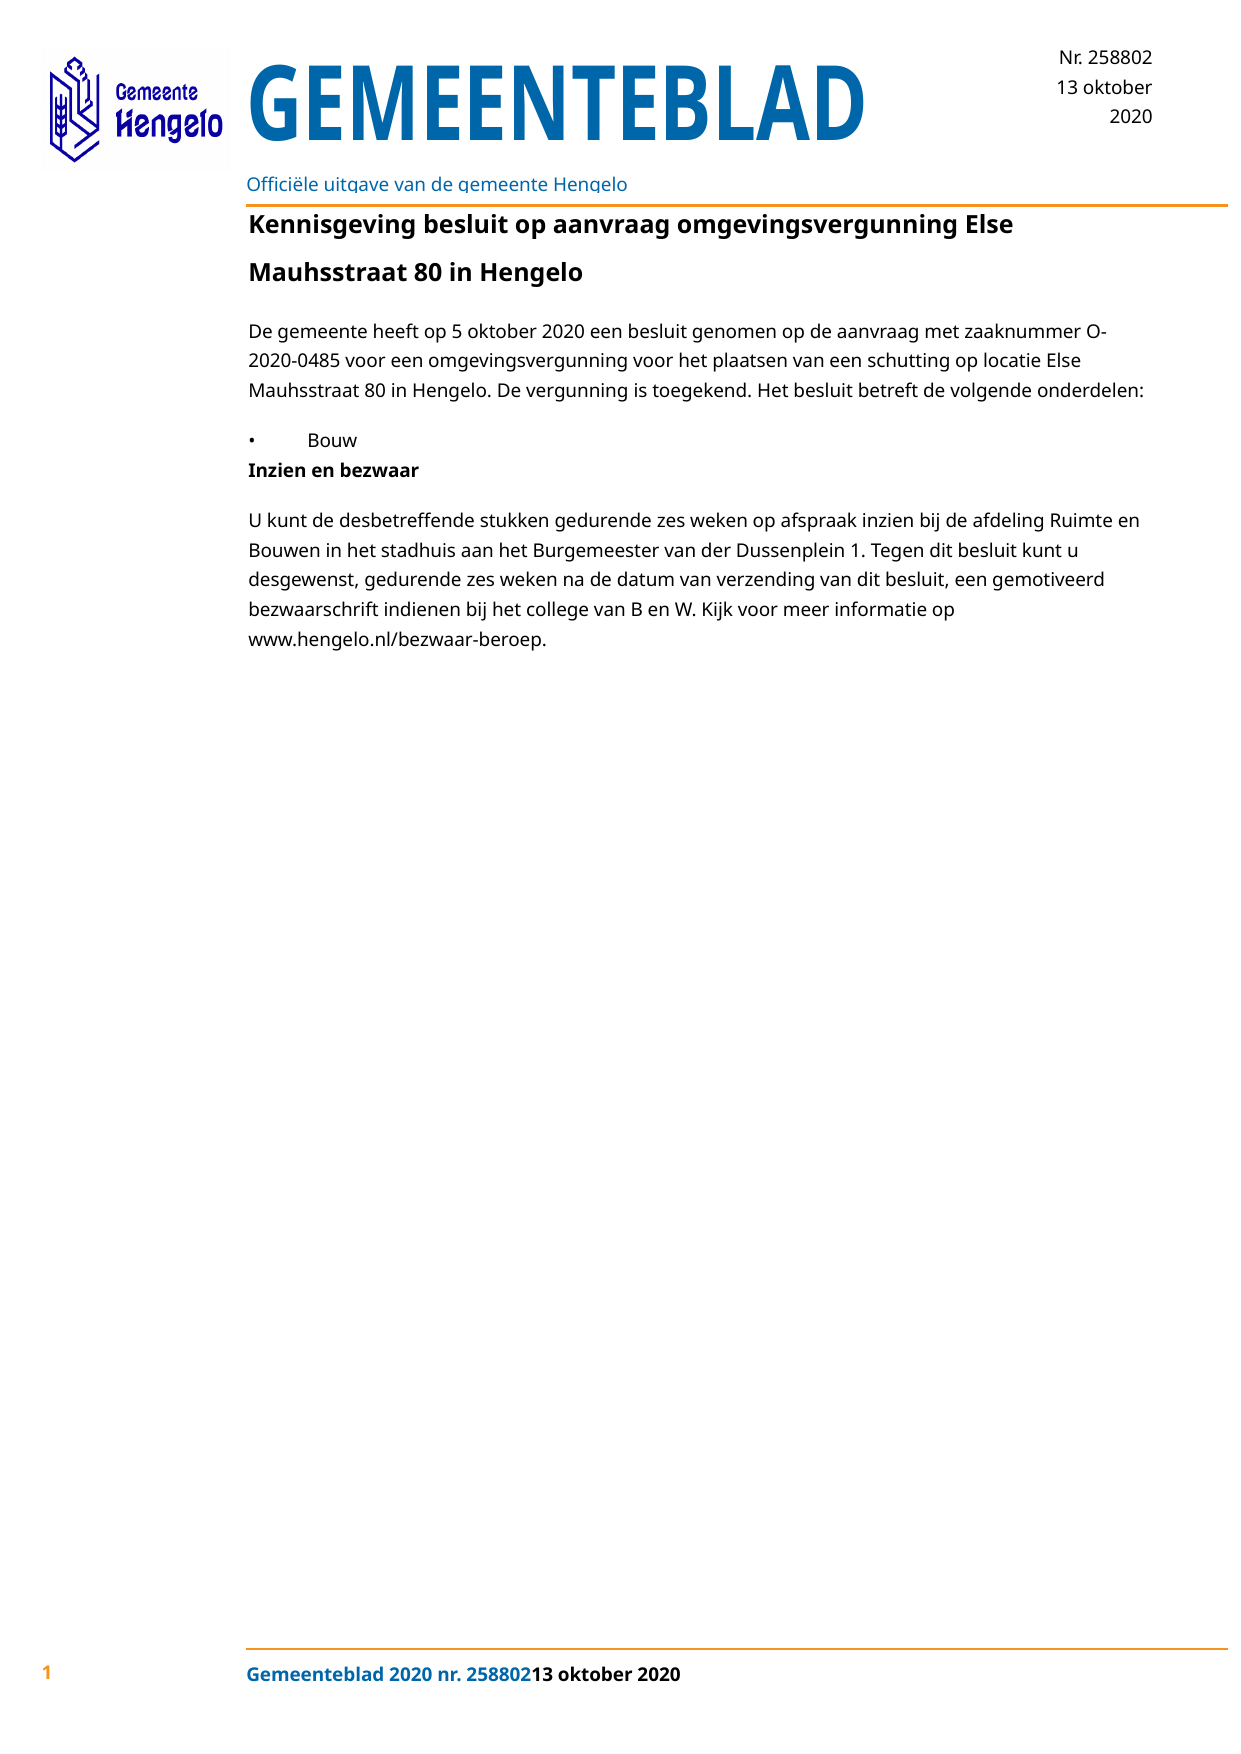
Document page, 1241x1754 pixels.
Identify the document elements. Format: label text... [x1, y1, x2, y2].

text De gemeente heeft op 5 oktober 2020 een besluit genomen op de aanvraag met zaaknummer O-2020-0485 voor een omgevingsvergunning voor het plaatsen van een schutting op locatie Else Mauhsstraat 80 in Hengelo. De vergunning is toegekend. Het besluit betreft de volgende onderdelen: [248, 318, 1152, 403]
text U kunt de desbetreffende stukken gedurende zes weken op afspraak inzien bij de afdeling Ruimte en Bouwen in het stadhuis aan het Burgemeester van der Dussenplein 1. Tegen dit besluit kunt u desgewenst, gedurende zes weken na de datum van verzending van dit besluit, een gemotiveerd bezwaarschrift indienen bij het college van B en W. Kijk voor meer informatie op www.hengelo.nl/bezwaar-beroep. [248, 507, 1152, 652]
text Inzien en bezwaar [248, 457, 1152, 483]
text Kennisgeving besluit op aanvraag omgevingsvergunning Else Mauhsstraat 80 in Hengelo [248, 207, 1152, 288]
list Bouw [248, 427, 1152, 453]
picture [41, 47, 231, 172]
